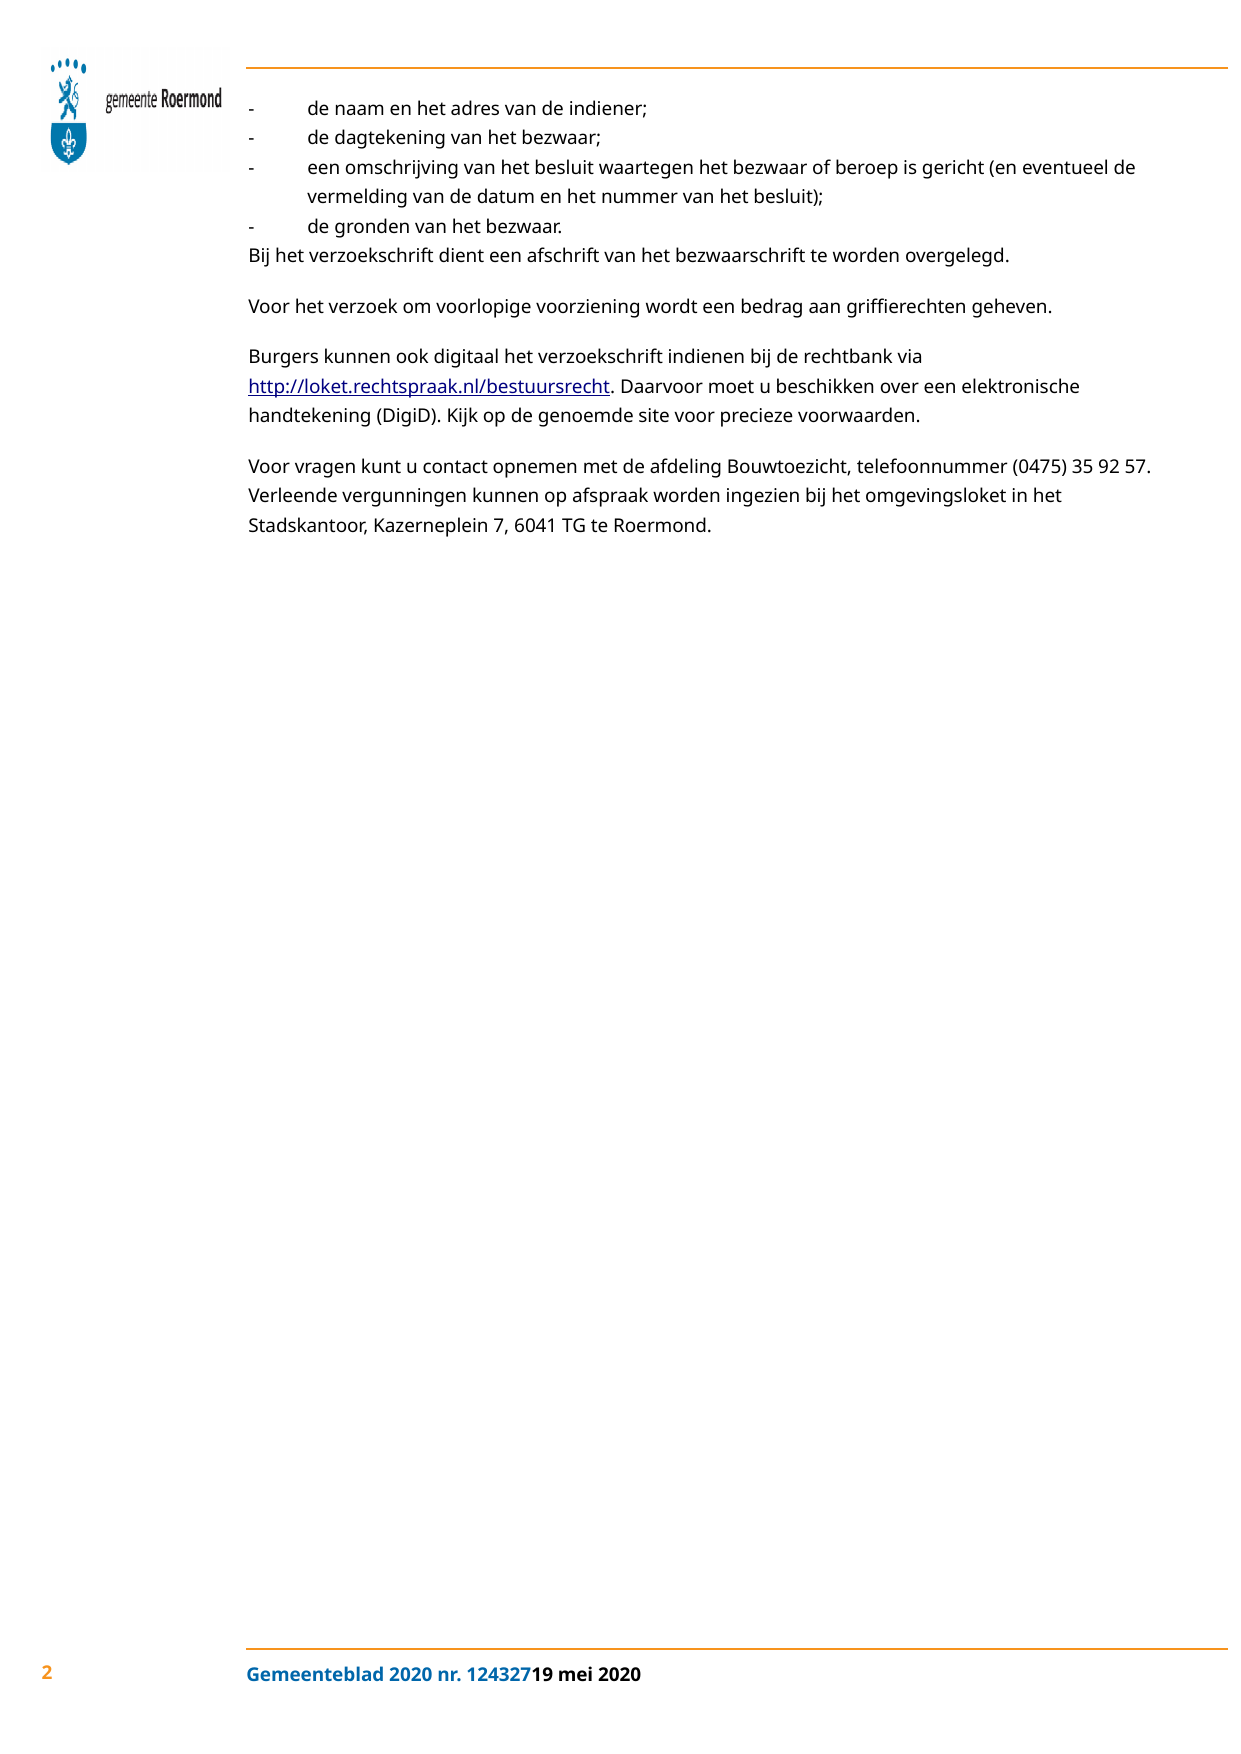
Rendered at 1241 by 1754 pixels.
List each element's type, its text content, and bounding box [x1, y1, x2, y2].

list de gronden van het bezwaar. [248, 213, 1152, 239]
list de naam en het adres van de indiener; [248, 95, 1152, 121]
picture [41, 47, 231, 172]
list een omschrijving van het besluit waartegen het bezwaar of beroep is gericht (en eventueel de vermelding van de datum en het nummer van het besluit); [248, 154, 1152, 209]
text Burgers kunnen ook digitaal het verzoekschrift indienen bij de rechtbank via http://loket.rechtspraak.nl/bestuursrecht. Daarvoor moet u beschikken over een elektronische handtekening (DigiD). Kijk op de genoemde site voor precieze voorwaarden. [248, 343, 1152, 428]
text Voor het verzoek om voorlopige voorziening wordt een bedrag aan griffierechten geheven. [248, 293, 1152, 319]
list de dagtekening van het bezwaar; [248, 124, 1152, 150]
text Voor vragen kunt u contact opnemen met de afdeling Bouwtoezicht, telefoonnummer (0475) 35 92 57. Verleende vergunningen kunnen op afspraak worden ingezien bij het omgevingsloket in het Stadskantoor, Kazerneplein 7, 6041 TG te Roermond. [248, 453, 1152, 538]
text Bij het verzoekschrift dient een afschrift van het bezwaarschrift te worden overgelegd. [248, 243, 1152, 268]
